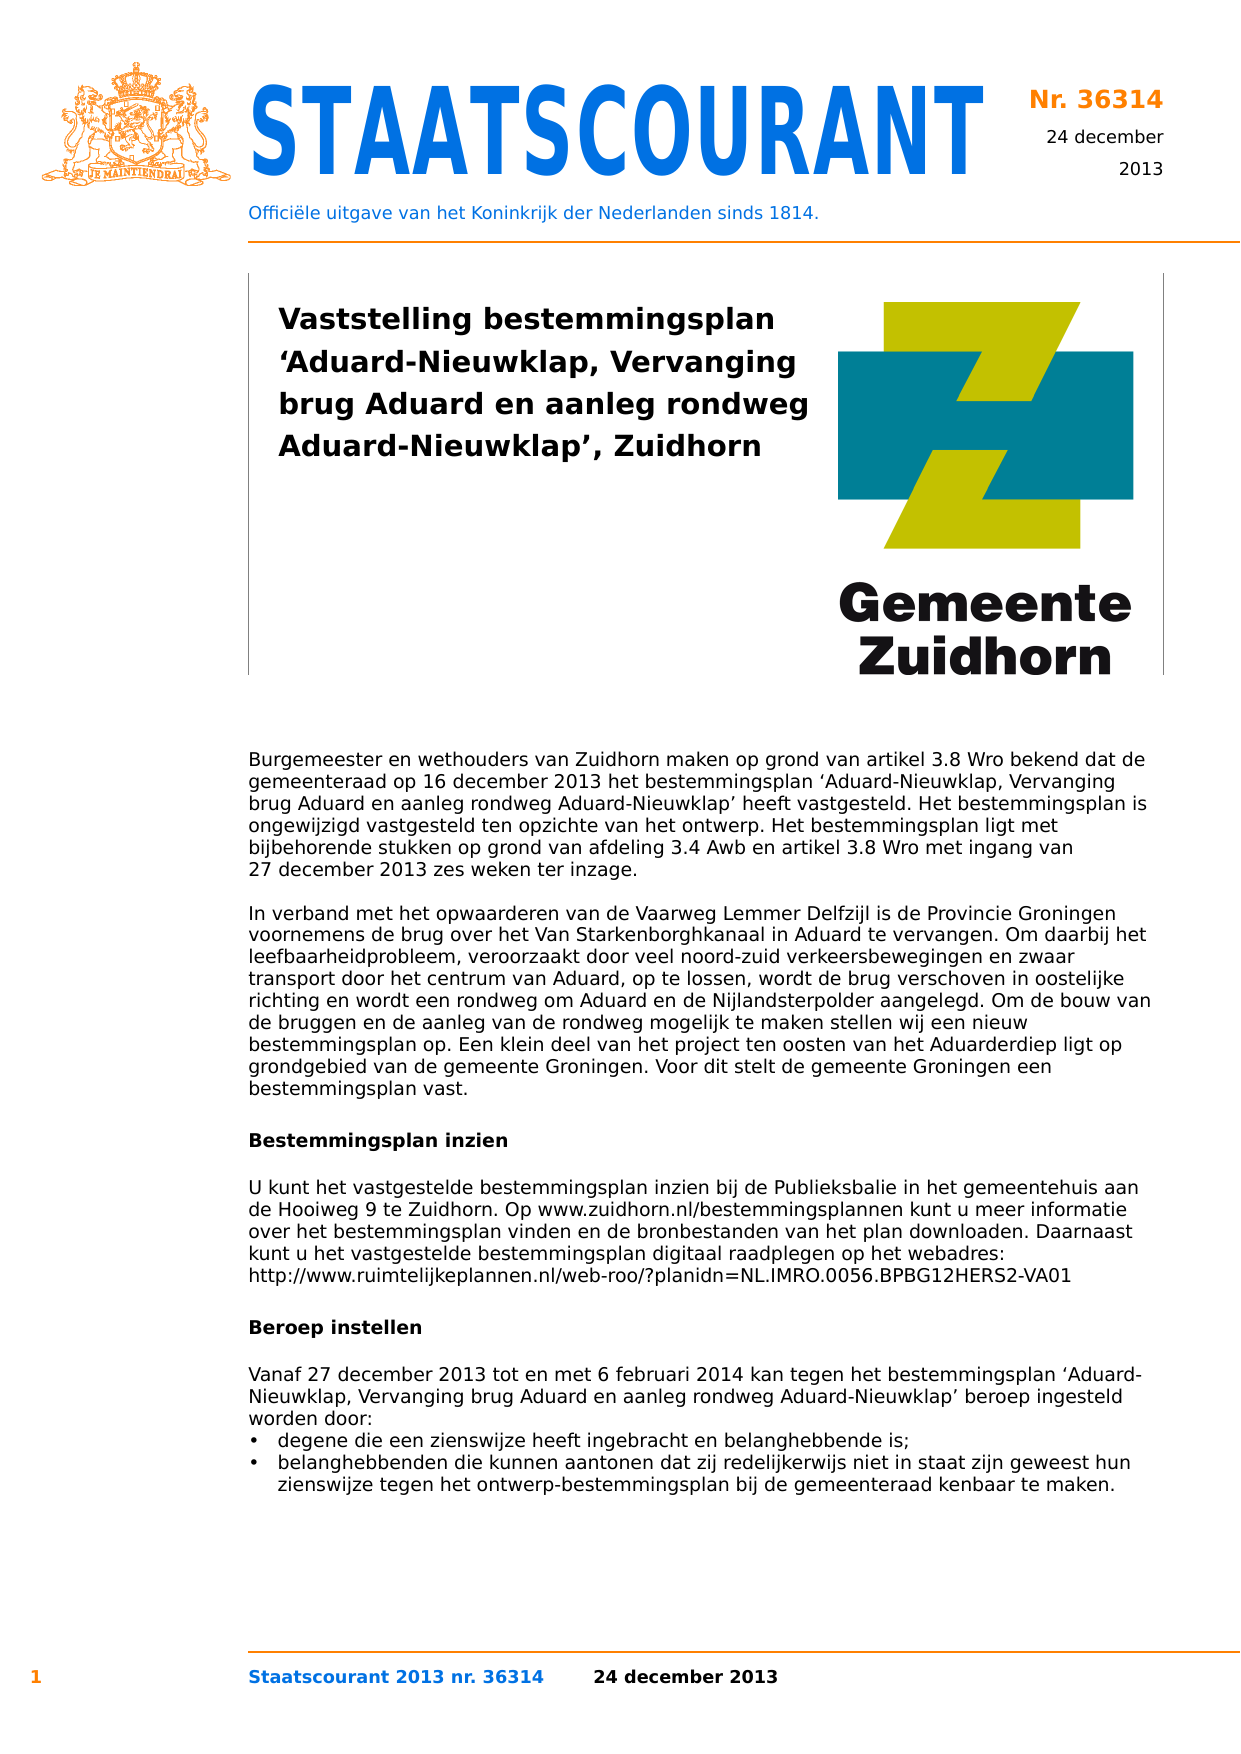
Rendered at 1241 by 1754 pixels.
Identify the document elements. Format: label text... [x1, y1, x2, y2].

table_header STAATSCOURANT [248, 62, 998, 203]
text Vanaf 27 december 2013 tot en met 6 februari 2014 kan tegen het bestemmingsplan ‘Aduard-Nieuwklap, Vervanging brug Aduard en aanleg rondweg Aduard-Nieuwklap’ beroep ingesteld worden door: [248, 1364, 1163, 1430]
table_cell 24 december [998, 121, 1240, 153]
subtitle Bestemmingsplan inzien [248, 1130, 1163, 1152]
subtitle Beroep instellen [248, 1317, 1163, 1339]
text Burgemeester en wethouders van Zuidhorn maken op grond van artikel 3.8 Wro bekend dat de gemeenteraad op 16 december 2013 het bestemmingsplan ‘Aduard-Nieuwklap, Vervanging brug Aduard en aanleg rondweg Aduard-Nieuwklap’ heeft vastgesteld. Het bestemmingsplan is ongewijzigd vastgesteld ten opzichte van het ontwerp. Het bestemmingsplan ligt met bijbehorende stukken op grond van afdeling 3.4 Awb en artikel 3.8 Wro met ingang van 27 december 2013 zes weken ter inzage. [248, 749, 1163, 881]
table_header Nr. 36314 [998, 62, 1240, 121]
picture [41, 62, 231, 186]
text In verband met het opwaarderen van de Vaarweg Lemmer Delfzijl is de Provincie Groningen voornemens de brug over het Van Starkenborghkanaal in Aduard te vervangen. Om daarbij het leefbaarheidprobleem, veroorzaakt door veel noord-zuid verkeersbewegingen en zwaar transport door het centrum van Aduard, op te lossen, wordt de brug verschoven in oostelijke richting en wordt een rondweg om Aduard en de Nijlandsterpolder aangelegd. Om de bouw van de bruggen en de aanleg van de rondweg mogelijk te maken stellen wij een nieuw bestemmingsplan op. Een klein deel van het project ten oosten van het Aduarderdiep ligt op grondgebied van de gemeente Groningen. Voor dit stelt de gemeente Groningen een bestemmingsplan vast. [248, 902, 1163, 1100]
table_cell 2013 [998, 153, 1240, 203]
text • degene die een zienswijze heeft ingebracht en belanghebbende is; [248, 1430, 1163, 1452]
text • belanghebbenden die kunnen aantonen dat zij redelijkerwijs niet in staat zijn geweest hun zienswijze tegen het ontwerp-bestemmingsplan bij de gemeenteraad kenbaar te maken. [248, 1452, 1163, 1496]
text http://www.ruimtelijkeplannen.nl/web-roo/?planidn=NL.IMRO.0056.BPBG12HERS2-VA01 [248, 1265, 1163, 1287]
table_header [25, 62, 248, 241]
picture [838, 302, 1134, 675]
subtitle Vaststelling bestemmingsplan ‘Aduard-Nieuwklap, Vervanging brug Aduard en aanleg rondweg Aduard-Nieuwklap’, Zuidhorn [249, 273, 1163, 675]
text U kunt het vastgestelde bestemmingsplan inzien bij de Publieksbalie in het gemeentehuis aan de Hooiweg 9 te Zuidhorn. Op www.zuidhorn.nl/bestemmingsplannen kunt u meer informatie over het bestemmingsplan vinden en de bronbestanden van het plan downloaden. Daarnaast kunt u het vastgestelde bestemmingsplan digitaal raadplegen op het webadres: [248, 1177, 1163, 1265]
table_cell Officiële uitgave van het Koninkrijk der Nederlanden sinds 1814. [248, 203, 1240, 241]
